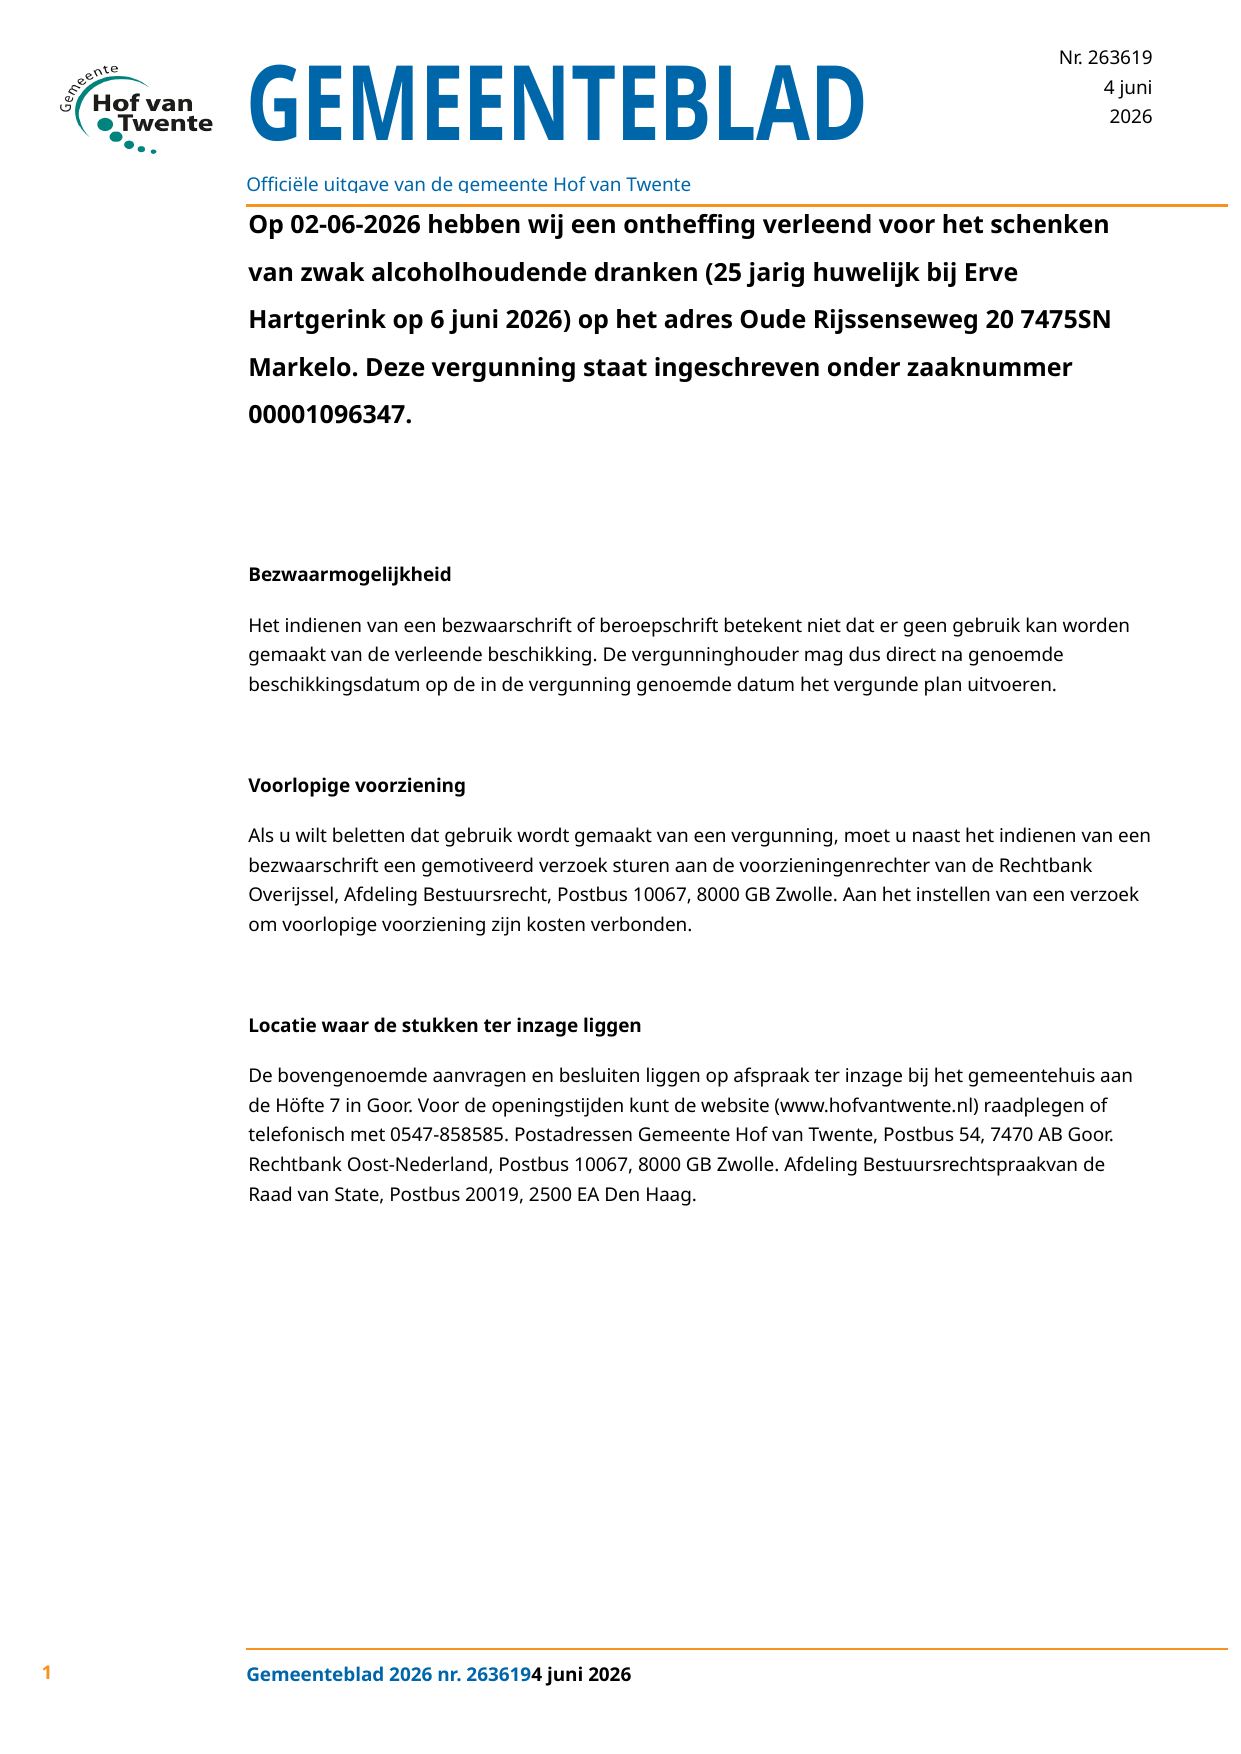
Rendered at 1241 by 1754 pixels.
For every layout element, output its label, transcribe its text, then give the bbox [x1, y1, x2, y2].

text De bovengenoemde aanvragen en besluiten liggen op afspraak ter inzage bij het gemeentehuis aan de Höfte 7 in Goor. Voor de openingstijden kunt de website (www.hofvantwente.nl) raadplegen of telefonisch met 0547-858585. Postadressen Gemeente Hof van Twente, Postbus 54, 7470 AB Goor. Rechtbank Oost-Nederland, Postbus 10067, 8000 GB Zwolle. Afdeling Bestuursrechtspraakvan de Raad van State, Postbus 20019, 2500 EA Den Haag. [248, 1062, 1152, 1206]
text Op 02-06-2026 hebben wij een ontheffing verleend voor het schenken van zwak alcoholhoudende dranken (25 jarig huwelijk bij Erve Hartgerink op 6 juni 2026) op het adres Oude Rijssenseweg 20 7475SN Markelo. Deze vergunning staat ingeschreven onder zaaknummer 00001096347. [248, 207, 1152, 431]
text Het indienen van een bezwaarschrift of beroepschrift betekent niet dat er geen gebruik kan worden gemaakt van de verleende beschikking. De vergunninghouder mag dus direct na genoemde beschikkingsdatum op de in de vergunning genoemde datum het vergunde plan uitvoeren. [248, 612, 1152, 697]
picture [41, 47, 231, 172]
text Bezwaarmogelijkheid [248, 562, 1152, 587]
text Als u wilt beletten dat gebruik wordt gemaakt van een vergunning, moet u naast het indienen van een bezwaarschrift een gemotiveerd verzoek sturen aan de voorzieningenrechter van de Rechtbank Overijssel, Afdeling Bestuursrecht, Postbus 10067, 8000 GB Zwolle. Aan het instellen van een verzoek om voorlopige voorziening zijn kosten verbonden. [248, 822, 1152, 937]
text Locatie waar de stukken ter inzage liggen [248, 1012, 1152, 1038]
text Voorlopige voorziening [248, 772, 1152, 798]
